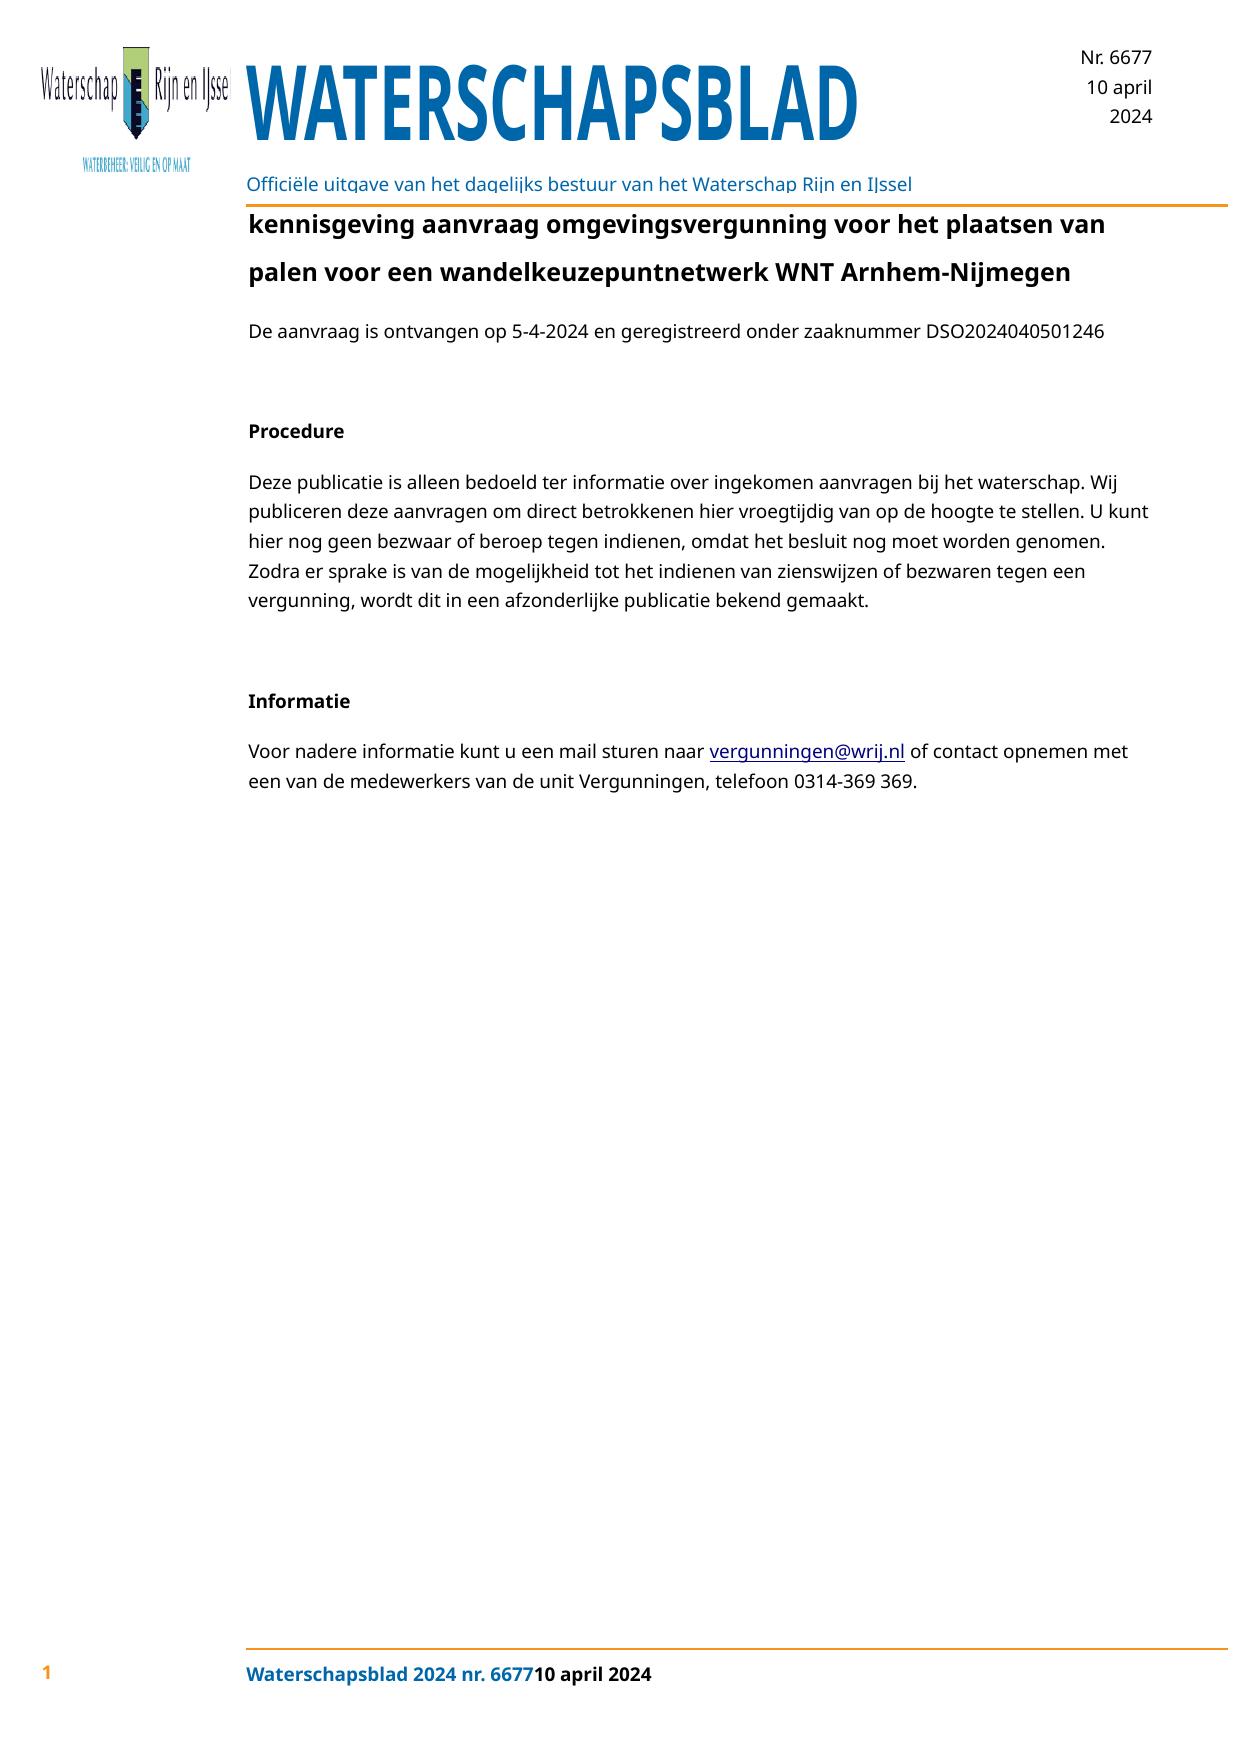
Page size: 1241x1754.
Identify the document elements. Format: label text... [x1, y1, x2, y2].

text Procedure [248, 419, 1152, 444]
text De aanvraag is ontvangen op 5-4-2024 en geregistreerd onder zaaknummer DSO2024040501246 [248, 318, 1152, 344]
text Deze publicatie is alleen bedoeld ter informatie over ingekomen aanvragen bij het waterschap. Wij publiceren deze aanvragen om direct betrokkenen hier vroegtijdig van op de hoogte te stellen. U kunt hier nog geen bezwaar of beroep tegen indienen, omdat het besluit nog moet worden genomen. Zodra er sprake is van de mogelijkheid tot het indienen van zienswijzen of bezwaren tegen een vergunning, wordt dit in een afzonderlijke publicatie bekend gemaakt. [248, 469, 1152, 613]
text Voor nadere informatie kunt u een mail sturen naar vergunningen@wrij.nl of contact opnemen met een van de medewerkers van de unit Vergunningen, telefoon 0314-369 369. [248, 739, 1152, 794]
text Informatie [248, 688, 1152, 714]
text kennisgeving aanvraag omgevingsvergunning voor het plaatsen van palen voor een wandelkeuzepuntnetwerk WNT Arnhem-Nijmegen [248, 207, 1152, 288]
picture [41, 47, 231, 172]
